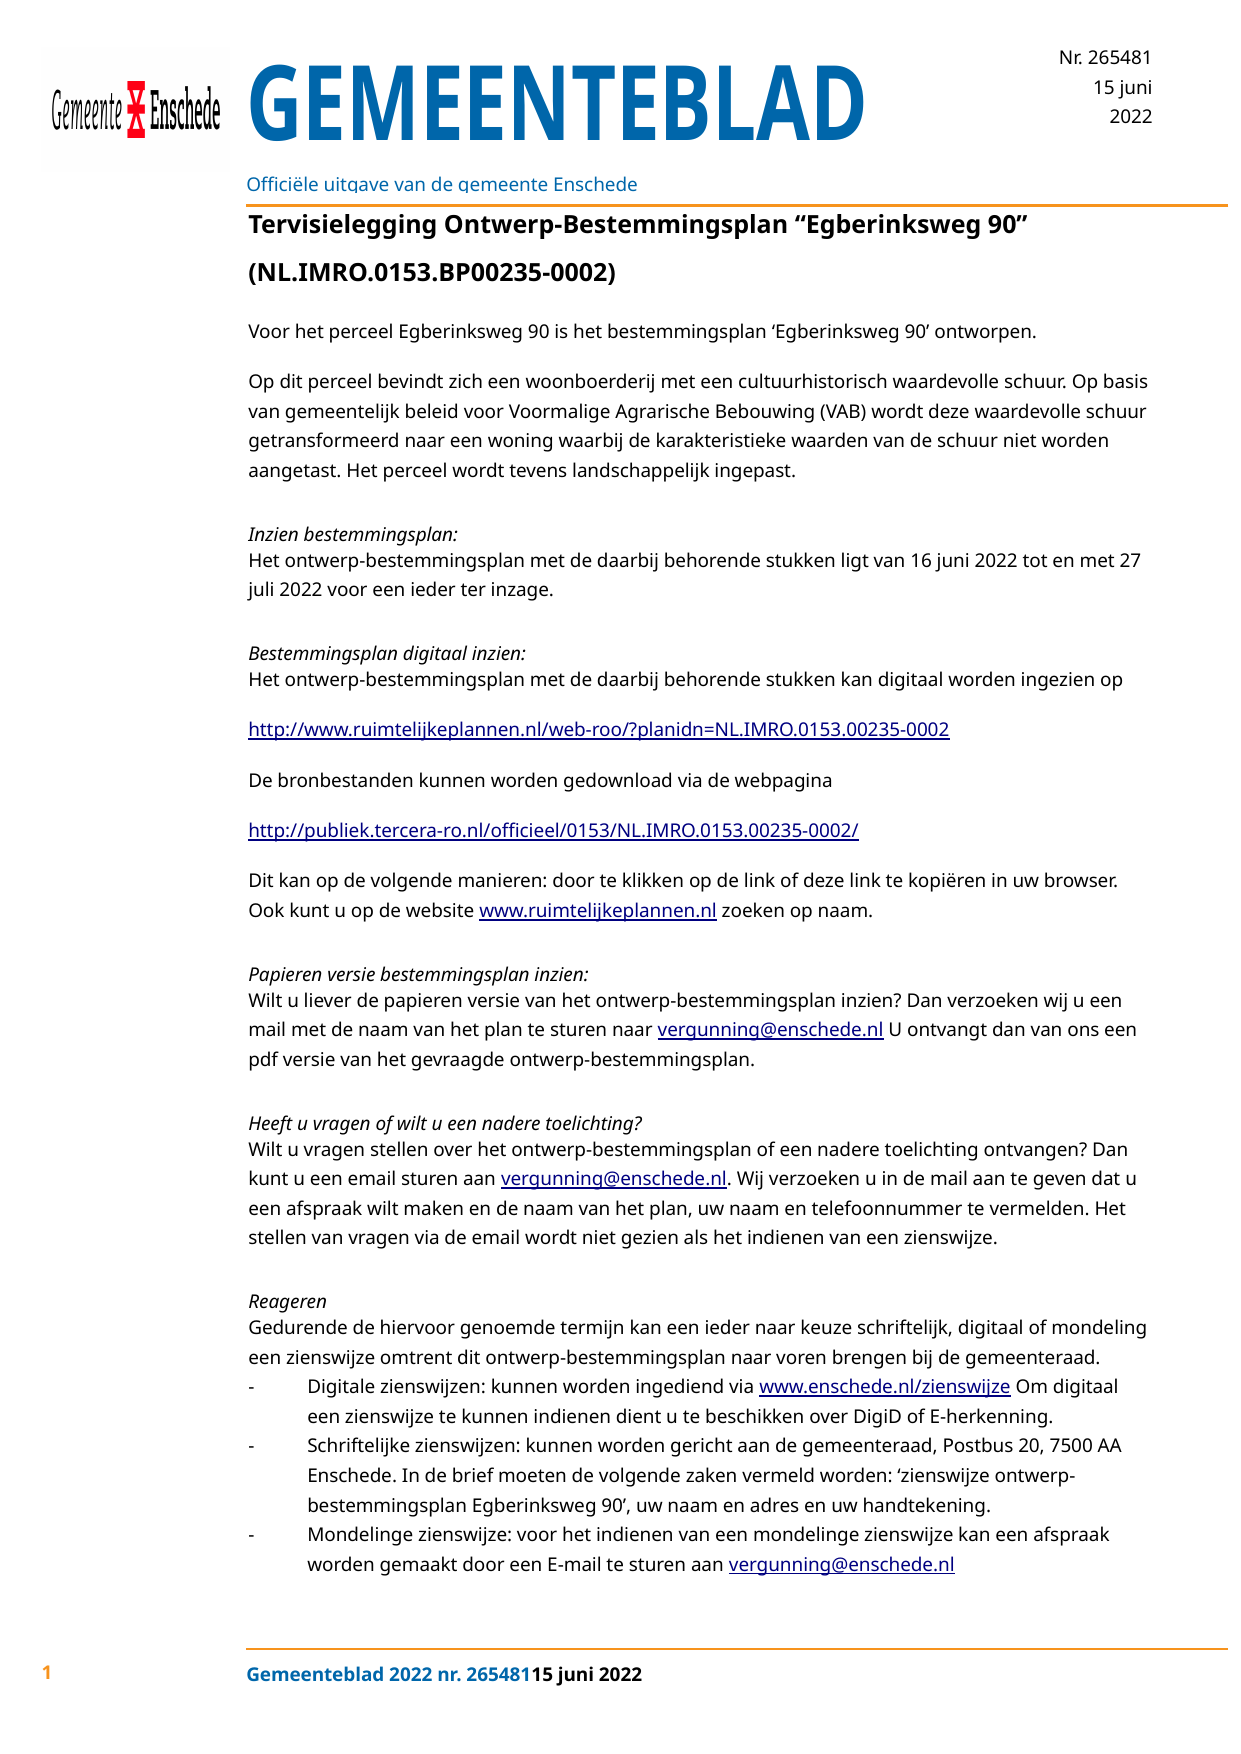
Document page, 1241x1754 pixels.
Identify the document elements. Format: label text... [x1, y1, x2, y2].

text http://www.ruimtelijkeplannen.nl/web-roo/?planidn=NL.IMRO.0153.00235-0002 [248, 716, 1152, 742]
text Inzien bestemmingsplan: [248, 521, 1152, 547]
text Voor het perceel Egberinksweg 90 is het bestemmingsplan ‘Egberinksweg 90’ ontworpen. [248, 318, 1152, 344]
text Op dit perceel bevindt zich een woonboerderij met een cultuurhistorisch waardevolle schuur. Op basis van gemeentelijk beleid voor Voormalige Agrarische Bebouwing (VAB) wordt deze waardevolle schuur getransformeerd naar een woning waarbij de karakteristieke waarden van de schuur niet worden aangetast. Het perceel wordt tevens landschappelijk ingepast. [248, 368, 1152, 483]
text Papieren versie bestemmingsplan inzien: [248, 961, 1152, 987]
text Wilt u liever de papieren versie van het ontwerp-bestemmingsplan inzien? Dan verzoeken wij u een mail met de naam van het plan te sturen naar vergunning@enschede.nl U ontvangt dan van ons een pdf versie van het gevraagde ontwerp-bestemmingsplan. [248, 987, 1152, 1072]
picture [41, 47, 231, 172]
text Wilt u vragen stellen over het ontwerp-bestemmingsplan of een nadere toelichting ontvangen? Dan kunt u een email sturen aan vergunning@enschede.nl. Wij verzoeken u in de mail aan te geven dat u een afspraak wilt maken en de naam van het plan, uw naam en telefoonnummer te vermelden. Het stellen van vragen via de email wordt niet gezien als het indienen van een zienswijze. [248, 1136, 1152, 1250]
text Het ontwerp-bestemmingsplan met de daarbij behorende stukken kan digitaal worden ingezien op [248, 666, 1152, 692]
text Heeft u vragen of wilt u een nadere toelichting? [248, 1110, 1152, 1136]
text Reageren [248, 1288, 1152, 1314]
list Schriftelijke zienswijzen: kunnen worden gericht aan de gemeenteraad, Postbus 20, 7500 AA Enschede. In de brief moeten de volgende zaken vermeld worden: ‘zienswijze ontwerp-bestemmingsplan Egberinksweg 90’, uw naam en adres en uw handtekening. [248, 1433, 1152, 1517]
text Het ontwerp-bestemmingsplan met de daarbij behorende stukken ligt van 16 juni 2022 tot en met 27 juli 2022 voor een ieder ter inzage. [248, 547, 1152, 602]
text Dit kan op de volgende manieren: door te klikken op de link of deze link te kopiëren in uw browser. Ook kunt u op de website www.ruimtelijkeplannen.nl zoeken op naam. [248, 868, 1152, 923]
text http://publiek.tercera-ro.nl/officieel/0153/NL.IMRO.0153.00235-0002/ [248, 817, 1152, 843]
list Digitale zienswijzen: kunnen worden ingediend via www.enschede.nl/zienswijze Om digitaal een zienswijze te kunnen indienen dient u te beschikken over DigiD of E-herkenning. [248, 1373, 1152, 1429]
text Gedurende de hiervoor genoemde termijn kan een ieder naar keuze schriftelijk, digitaal of mondeling een zienswijze omtrent dit ontwerp-bestemmingsplan naar voren brengen bij de gemeenteraad. [248, 1314, 1152, 1369]
text Bestemmingsplan digitaal inzien: [248, 640, 1152, 666]
text Tervisielegging Ontwerp-Bestemmingsplan “Egberinksweg 90” (NL.IMRO.0153.BP00235-0002) [248, 207, 1152, 288]
text De bronbestanden kunnen worden gedownload via de webpagina [248, 767, 1152, 793]
list Mondelinge zienswijze: voor het indienen van een mondelinge zienswijze kan een afspraak worden gemaakt door een E-mail te sturen aan vergunning@enschede.nl [248, 1521, 1152, 1577]
